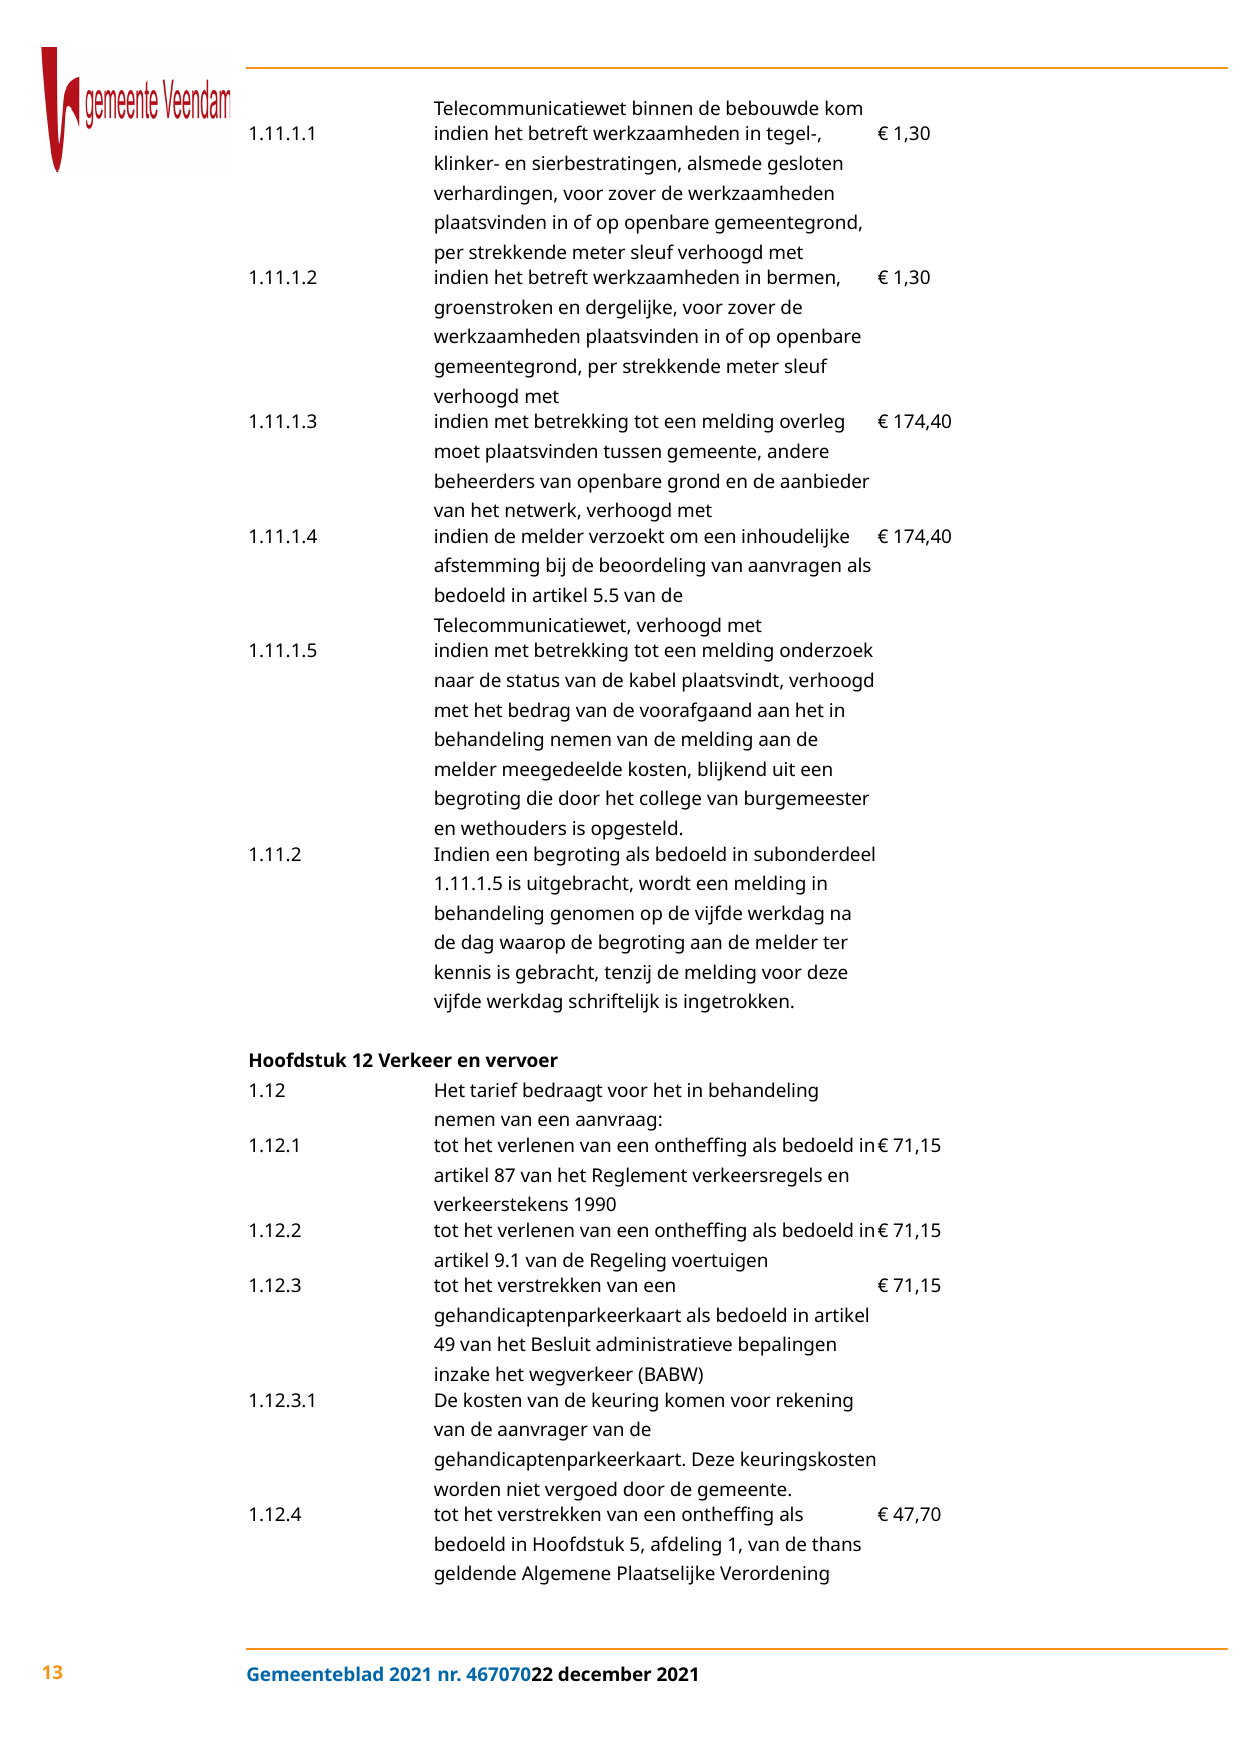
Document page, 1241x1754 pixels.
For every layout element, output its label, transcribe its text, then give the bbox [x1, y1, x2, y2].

table_cell 1.11.1.5 [248, 638, 433, 841]
picture [41, 47, 231, 172]
table_cell 1.11.1.4 [248, 523, 433, 638]
table_cell indien de melder verzoekt om een inhoudelijke afstemming bij de beoordeling van aanvragen als bedoeld in artikel 5.5 van de Telecommunicatiewet, verhoogd met [434, 523, 877, 638]
table_cell € 174,40 [877, 523, 1152, 638]
table_cell € 1,30 [877, 121, 1152, 264]
table_cell De kosten van de keuring komen voor rekening van de aanvrager van de gehandicaptenparkeerkaart. Deze keuringskosten worden niet vergoed door de gemeente. [434, 1387, 877, 1501]
table_cell 1.12.1 [248, 1132, 433, 1217]
table_cell 1.11.1.1 [248, 121, 433, 264]
table_cell tot het verstrekken van een gehandicaptenparkeerkaart als bedoeld in artikel 49 van het Besluit administratieve bepalingen inzake het wegverkeer (BABW) [434, 1273, 877, 1387]
table_cell 1.12.3 [248, 1273, 433, 1387]
table_header [877, 95, 1152, 121]
table_cell indien het betreft werkzaamheden in bermen, groenstroken en dergelijke, voor zover de werkzaamheden plaatsvinden in of op openbare gemeentegrond, per strekkende meter sleuf verhoogd met [434, 265, 877, 409]
table_cell 1.11.1.2 [248, 265, 433, 409]
table_cell tot het verlenen van een ontheffing als bedoeld in artikel 87 van het Reglement verkeersregels en verkeerstekens 1990 [434, 1132, 877, 1217]
table_header 1.12 [248, 1077, 433, 1132]
table_cell € 174,40 [877, 409, 1152, 523]
table_cell tot het verstrekken van een ontheffing als bedoeld in Hoofdstuk 5, afdeling 1, van de thans geldende Algemene Plaatselijke Verordening [434, 1501, 877, 1586]
table_header Het tarief bedraagt voor het in behandeling nemen van een aanvraag: [434, 1077, 877, 1132]
table_cell [877, 841, 1152, 1014]
table_cell [877, 1387, 1152, 1501]
table_cell tot het verlenen van een ontheffing als bedoeld in artikel 9.1 van de Regeling voertuigen [434, 1217, 877, 1272]
table_cell 1.12.2 [248, 1217, 433, 1272]
table_cell indien het betreft werkzaamheden in tegel-, klinker- en sierbestratingen, alsmede gesloten verhardingen, voor zover de werkzaamheden plaatsvinden in of op openbare gemeentegrond, per strekkende meter sleuf verhoogd met [434, 121, 877, 264]
table_header [248, 95, 433, 121]
table_cell Indien een begroting als bedoeld in subonderdeel 1.11.1.5 is uitgebracht, wordt een melding in behandeling genomen op de vijfde werkdag na de dag waarop de begroting aan de melder ter kennis is gebracht, tenzij de melding voor deze vijfde werkdag schriftelijk is ingetrokken. [434, 841, 877, 1014]
table_cell [877, 638, 1152, 841]
table_cell € 71,15 [877, 1273, 1152, 1387]
table_cell indien met betrekking tot een melding onderzoek naar de status van de kabel plaatsvindt, verhoogd met het bedrag van de voorafgaand aan het in behandeling nemen van de melding aan de melder meegedeelde kosten, blijkend uit een begroting die door het college van burgemeester en wethouders is opgesteld. [434, 638, 877, 841]
table_header [877, 1077, 1152, 1132]
table_cell € 1,30 [877, 265, 1152, 409]
table_cell 1.12.4 [248, 1501, 433, 1586]
table_cell 1.12.3.1 [248, 1387, 433, 1501]
table_cell € 71,15 [877, 1217, 1152, 1272]
table_cell 1.11.1.3 [248, 409, 433, 523]
table_cell € 47,70 [877, 1501, 1152, 1586]
text Hoofdstuk 12 Verkeer en vervoer [248, 1047, 1152, 1073]
table_cell indien met betrekking tot een melding overleg moet plaatsvinden tussen gemeente, andere beheerders van openbare grond en de aanbieder van het netwerk, verhoogd met [434, 409, 877, 523]
table_cell € 71,15 [877, 1132, 1152, 1217]
table_header Telecommunicatiewet binnen de bebouwde kom [434, 95, 877, 121]
table_cell 1.11.2 [248, 841, 433, 1014]
